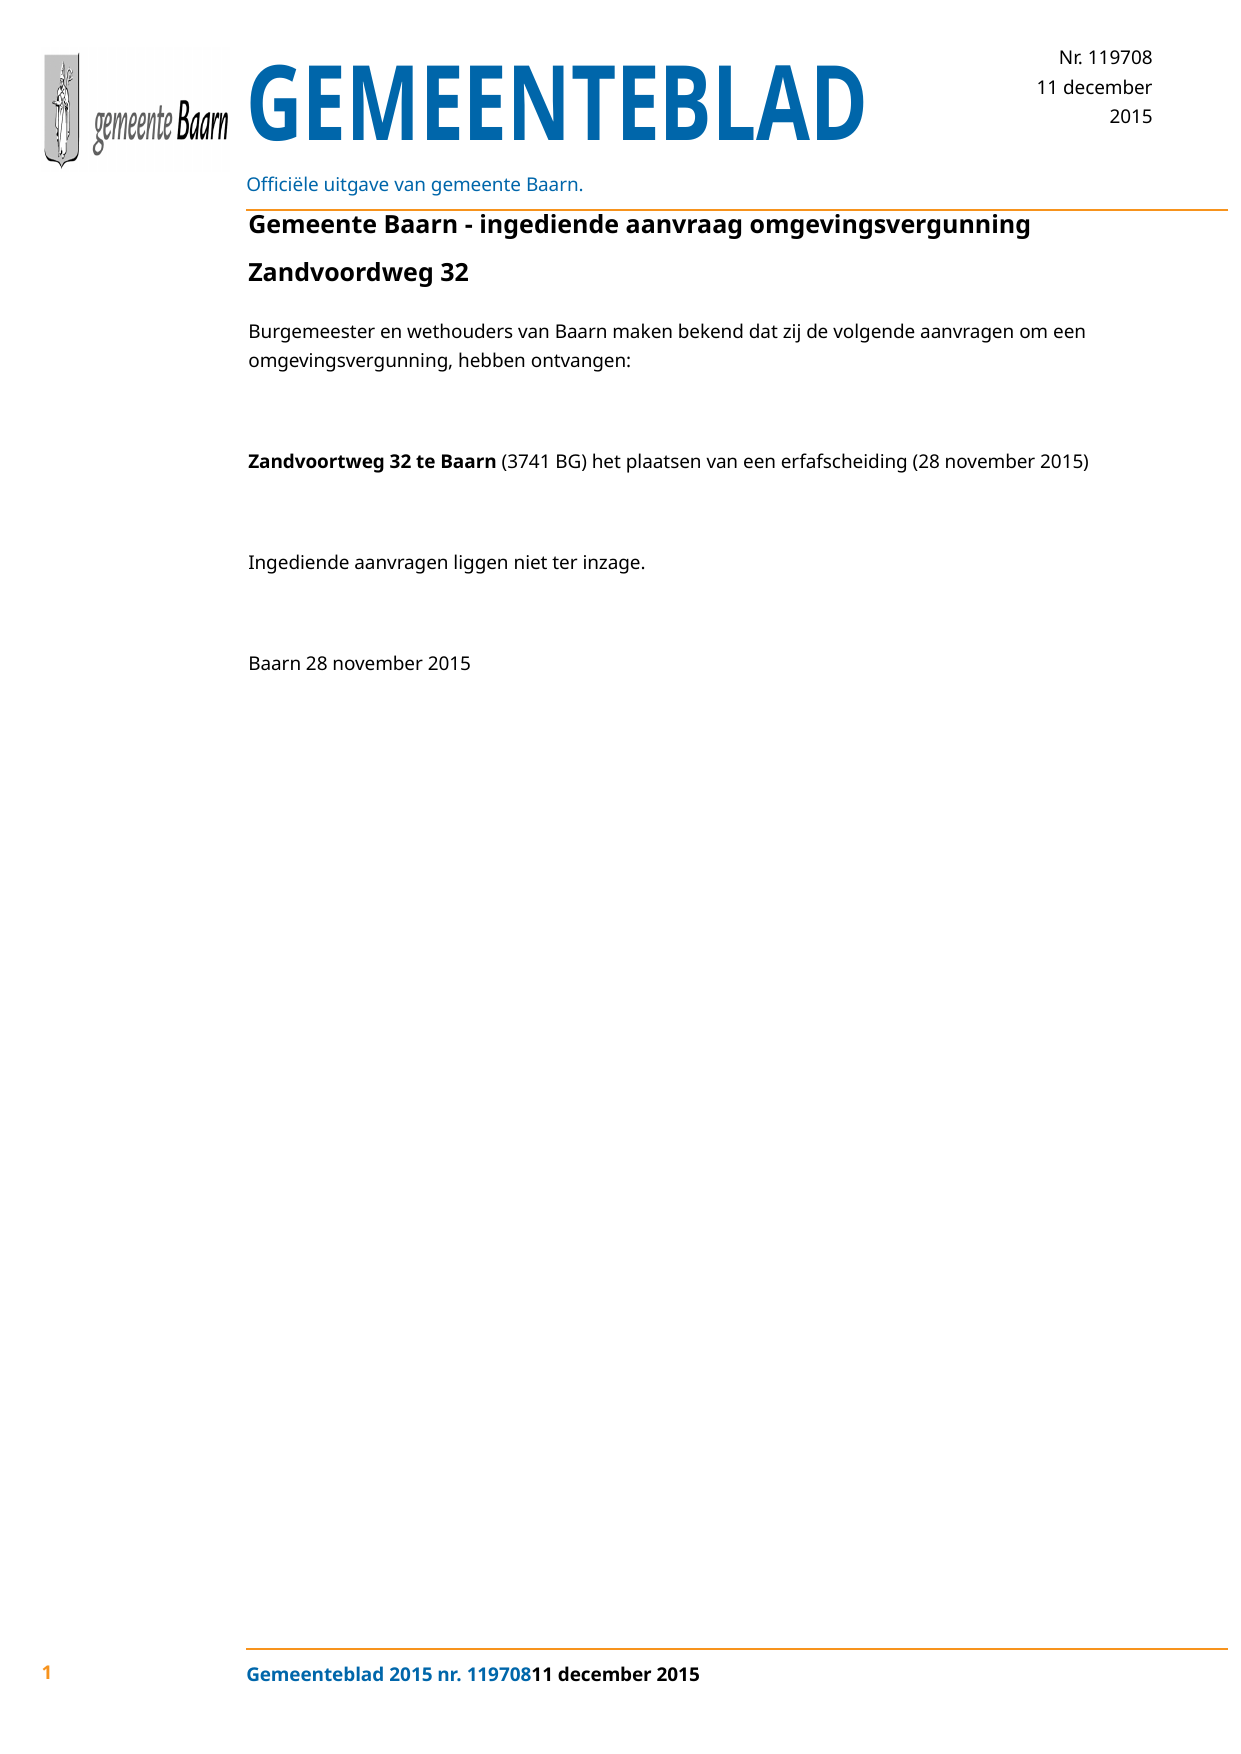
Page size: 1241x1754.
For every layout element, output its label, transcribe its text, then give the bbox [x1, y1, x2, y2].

text Zandvoortweg 32 te Baarn (3741 BG) het plaatsen van een erfafscheiding (28 november 2015) [248, 448, 1152, 474]
text Gemeente Baarn - ingediende aanvraag omgevingsvergunning Zandvoordweg 32 [248, 211, 1152, 288]
text Baarn 28 november 2015 [248, 650, 1152, 676]
text Ingediende aanvragen liggen niet ter inzage. [248, 549, 1152, 575]
text Burgemeester en wethouders van Baarn maken bekend dat zij de volgende aanvragen om een omgevingsvergunning, hebben ontvangen: [248, 318, 1152, 373]
picture [41, 47, 231, 172]
